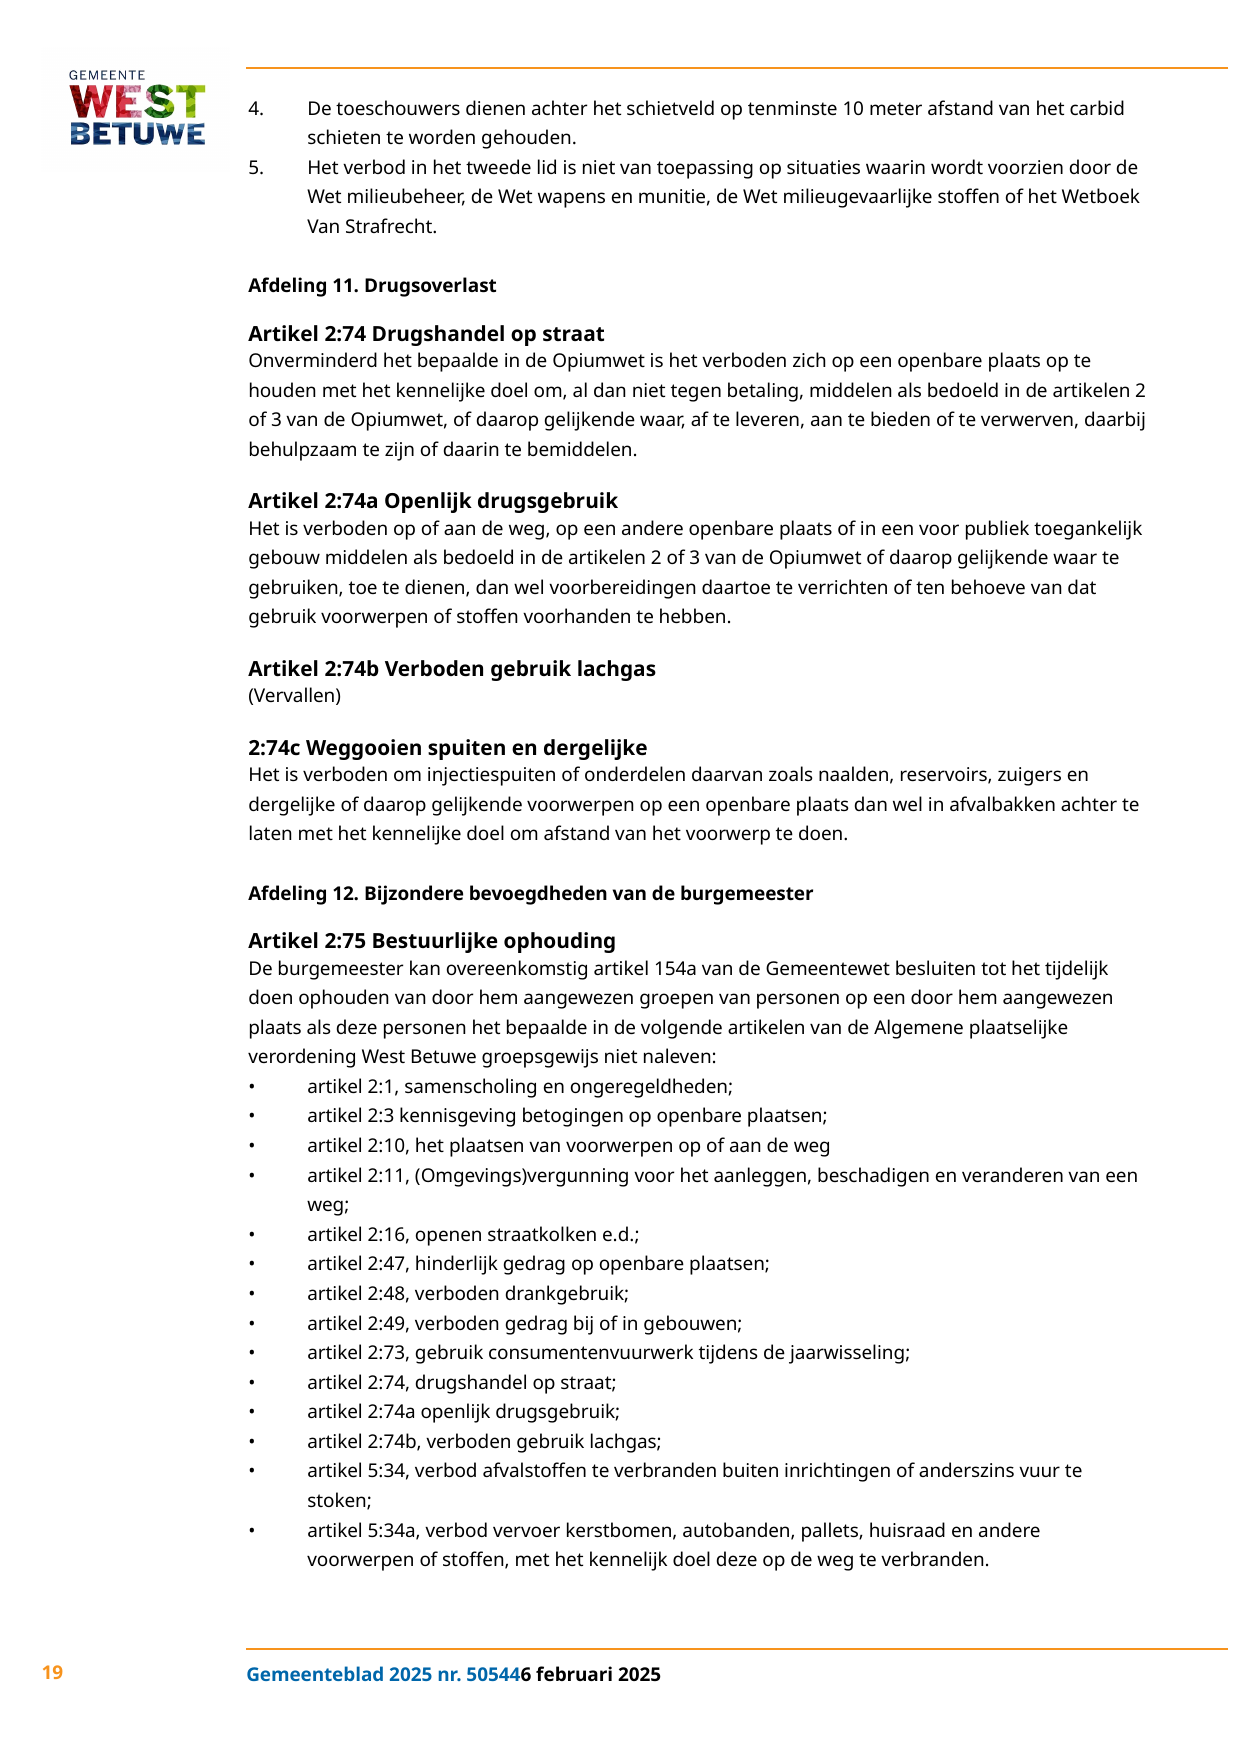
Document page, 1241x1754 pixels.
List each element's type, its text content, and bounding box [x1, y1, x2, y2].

text (Vervallen) [248, 682, 1152, 708]
picture [41, 47, 231, 172]
list De toeschouwers dienen achter het schietveld op tenminste 10 meter afstand van het carbid schieten te worden gehouden. [248, 95, 1152, 150]
list artikel 2:3 kennisgeving betogingen op openbare plaatsen; [248, 1103, 1152, 1128]
text Het is verboden op of aan de weg, op een andere openbare plaats of in een voor publiek toegankelijk gebouw middelen als bedoeld in de artikelen 2 of 3 van de Opiumwet of daarop gelijkende waar te gebruiken, toe te dienen, dan wel voorbereidingen daartoe te verrichten of ten behoeve van dat gebruik voorwerpen of stoffen voorhanden te hebben. [248, 515, 1152, 629]
list artikel 2:10, het plaatsen van voorwerpen op of aan de weg [248, 1132, 1152, 1158]
list artikel 2:73, gebruik consumentenvuurwerk tijdens de jaarwisseling; [248, 1339, 1152, 1365]
list Het verbod in het tweede lid is niet van toepassing op situaties waarin wordt voorzien door de Wet milieubeheer, de Wet wapens en munitie, de Wet milieugevaarlijke stoffen of het Wetboek Van Strafrecht. [248, 154, 1152, 239]
list artikel 2:49, verboden gedrag bij of in gebouwen; [248, 1310, 1152, 1335]
list artikel 2:16, openen straatkolken e.d.; [248, 1221, 1152, 1247]
text Artikel 2:74b Verboden gebruik lachgas [248, 654, 1152, 682]
list artikel 2:74, drugshandel op straat; [248, 1369, 1152, 1394]
text Afdeling 11. Drugsoverlast [248, 272, 1152, 298]
text De burgemeester kan overeenkomstig artikel 154a van de Gemeentewet besluiten tot het tijdelijk doen ophouden van door hem aangewezen groepen van personen op een door hem aangewezen plaats als deze personen het bepaalde in de volgende artikelen van de Algemene plaatselijke verordening West Betuwe groepsgewijs niet naleven: [248, 955, 1152, 1069]
text Artikel 2:74 Drugshandel op straat [248, 319, 1152, 347]
list artikel 2:1, samenscholing en ongeregeldheden; [248, 1073, 1152, 1099]
text 2:74c Weggooien spuiten en dergelijke [248, 733, 1152, 761]
list artikel 5:34a, verbod vervoer kerstbomen, autobanden, pallets, huisraad en andere voorwerpen of stoffen, met het kennelijk doel deze op de weg te verbranden. [248, 1517, 1152, 1572]
text Het is verboden om injectiespuiten of onderdelen daarvan zoals naalden, reservoirs, zuigers en dergelijke of daarop gelijkende voorwerpen op een openbare plaats dan wel in afvalbakken achter te laten met het kennelijke doel om afstand van het voorwerp te doen. [248, 761, 1152, 846]
text Artikel 2:74a Openlijk drugsgebruik [248, 486, 1152, 515]
list artikel 2:74b, verboden gebruik lachgas; [248, 1428, 1152, 1454]
text Onverminderd het bepaalde in de Opiumwet is het verboden zich op een openbare plaats op te houden met het kennelijke doel om, al dan niet tegen betaling, middelen als bedoeld in de artikelen 2 of 3 van de Opiumwet, of daarop gelijkende waar, af te leveren, aan te bieden of te verwerven, daarbij behulpzaam te zijn of daarin te bemiddelen. [248, 347, 1152, 462]
list artikel 2:47, hinderlijk gedrag op openbare plaatsen; [248, 1251, 1152, 1276]
list artikel 5:34, verbod afvalstoffen te verbranden buiten inrichtingen of anderszins vuur te stoken; [248, 1458, 1152, 1513]
list artikel 2:11, (Omgevings)vergunning voor het aanleggen, beschadigen en veranderen van een weg; [248, 1162, 1152, 1217]
list artikel 2:48, verboden drankgebruik; [248, 1280, 1152, 1306]
list artikel 2:74a openlijk drugsgebruik; [248, 1398, 1152, 1424]
text Afdeling 12. Bijzondere bevoegdheden van de burgemeester [248, 880, 1152, 905]
text Artikel 2:75 Bestuurlijke ophouding [248, 926, 1152, 955]
